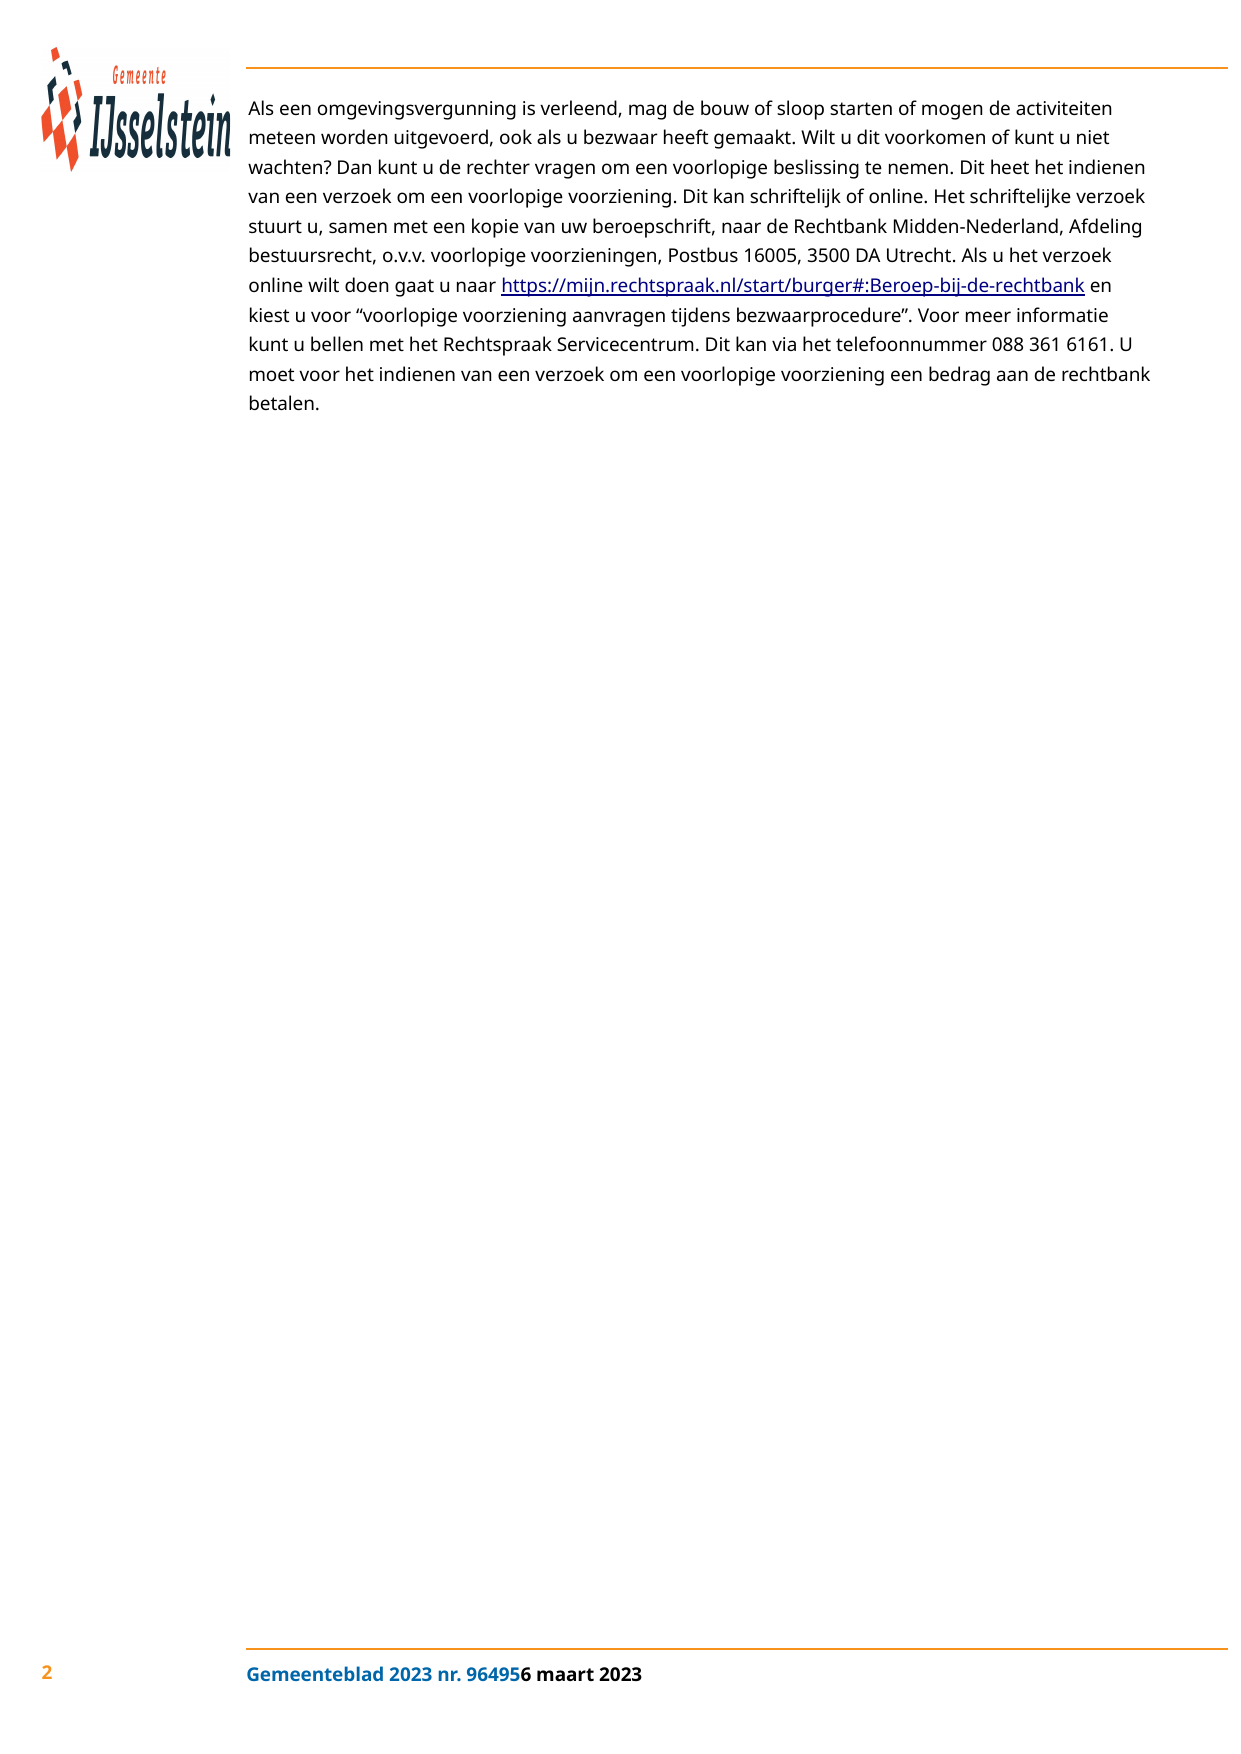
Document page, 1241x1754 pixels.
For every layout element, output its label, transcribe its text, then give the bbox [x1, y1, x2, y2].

picture [41, 47, 231, 172]
text Als een omgevingsvergunning is verleend, mag de bouw of sloop starten of mogen de activiteiten meteen worden uitgevoerd, ook als u bezwaar heeft gemaakt. Wilt u dit voorkomen of kunt u niet wachten? Dan kunt u de rechter vragen om een voorlopige beslissing te nemen. Dit heet het indienen van een verzoek om een voorlopige voorziening. Dit kan schriftelijk of online. Het schriftelijke verzoek stuurt u, samen met een kopie van uw beroepschrift, naar de Rechtbank Midden-Nederland, Afdeling bestuursrecht, o.v.v. voorlopige voorzieningen, Postbus 16005, 3500 DA Utrecht. Als u het verzoek online wilt doen gaat u naar https://mijn.rechtspraak.nl/start/burger#:Beroep-bij-de-rechtbank en kiest u voor “voorlopige voorziening aanvragen tijdens bezwaarprocedure”. Voor meer informatie kunt u bellen met het Rechtspraak Servicecentrum. Dit kan via het telefoonnummer 088 361 6161. U moet voor het indienen van een verzoek om een voorlopige voorziening een bedrag aan de rechtbank betalen. [248, 95, 1152, 416]
